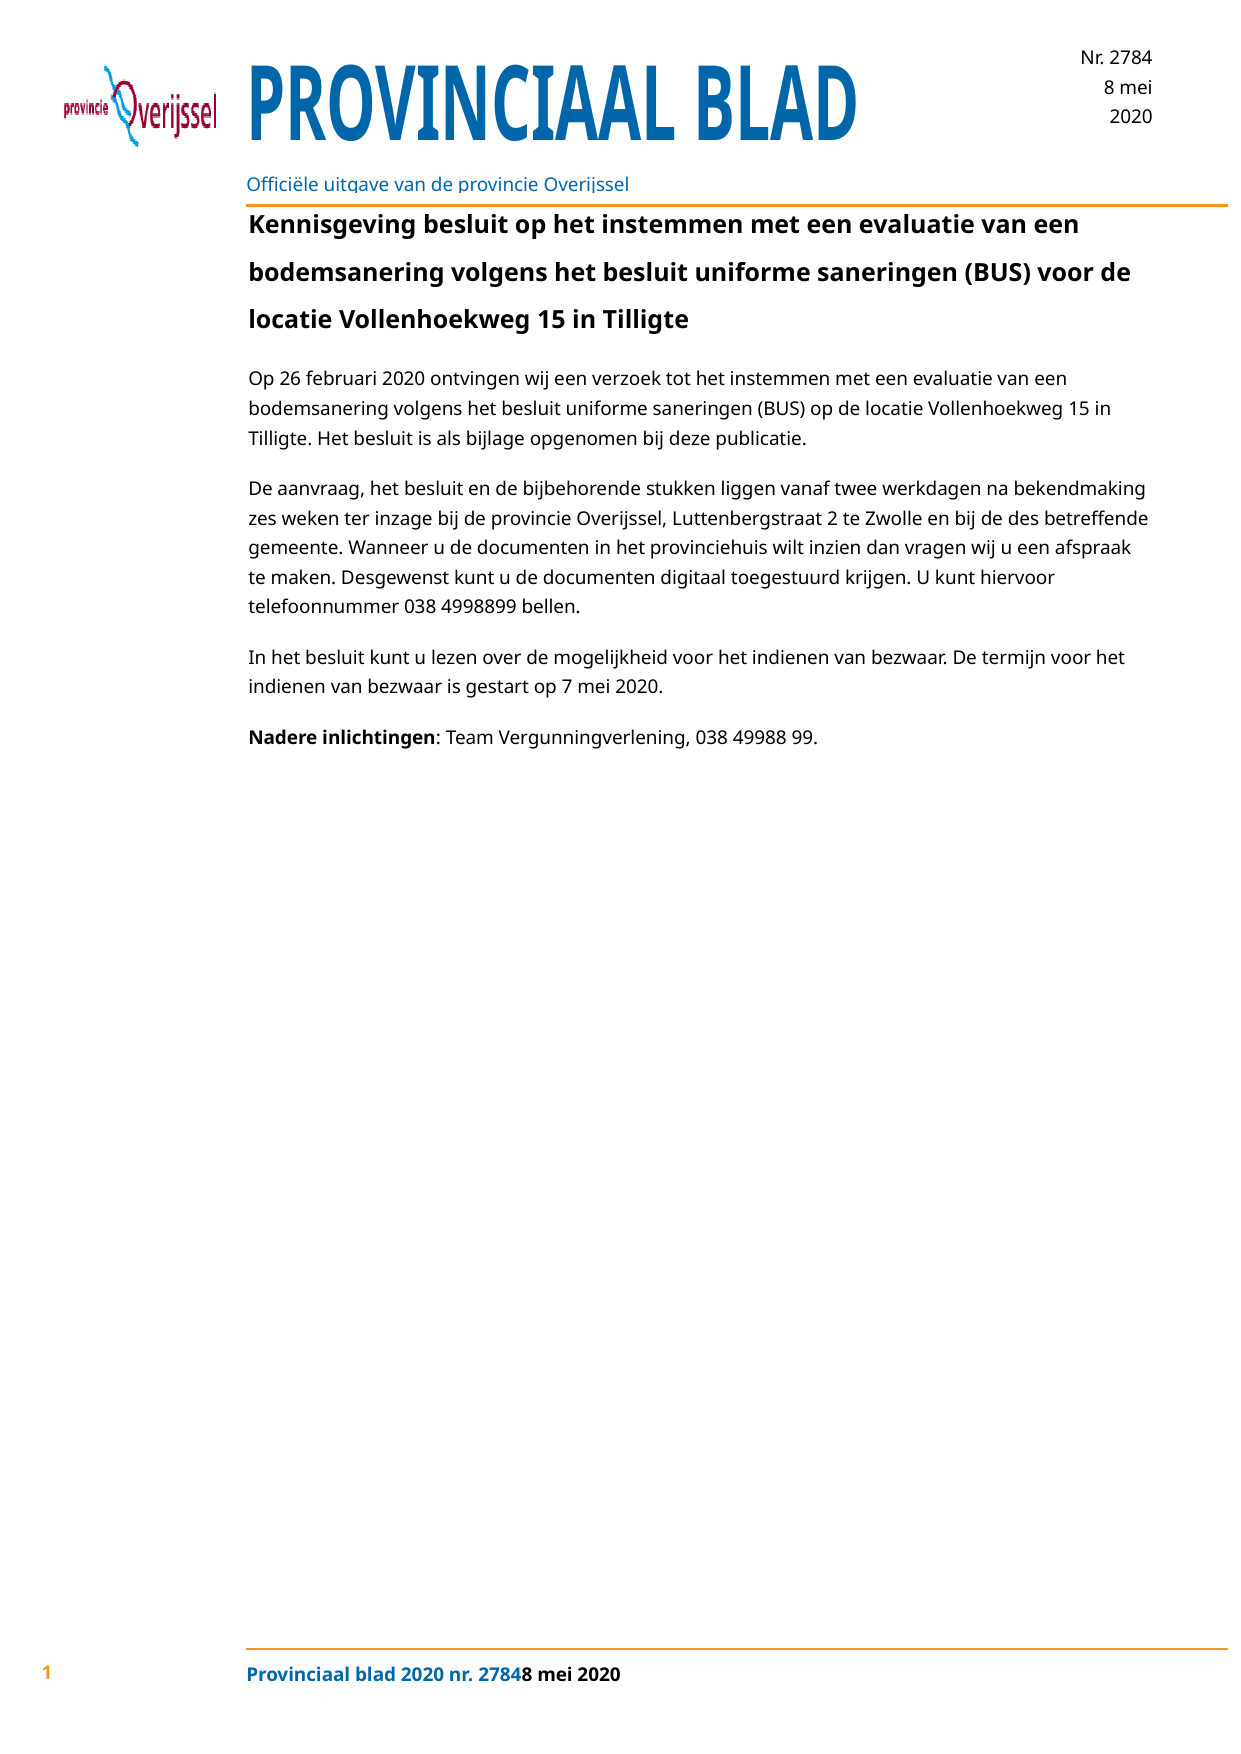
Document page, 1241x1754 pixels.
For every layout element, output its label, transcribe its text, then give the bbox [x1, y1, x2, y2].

picture [41, 47, 231, 172]
text Nadere inlichtingen: Team Vergunningverlening, 038 49988 99. [248, 724, 1152, 749]
text De aanvraag, het besluit en de bijbehorende stukken liggen vanaf twee werkdagen na bekendmaking zes weken ter inzage bij de provincie Overijssel, Luttenbergstraat 2 te Zwolle en bij de des betreffende gemeente. Wanneer u de documenten in het provinciehuis wilt inzien dan vragen wij u een afspraak te maken. Desgewenst kunt u de documenten digitaal toegestuurd krijgen. U kunt hiervoor telefoonnummer 038 4998899 bellen. [248, 475, 1152, 619]
text Kennisgeving besluit op het instemmen met een evaluatie van een bodemsanering volgens het besluit uniforme saneringen (BUS) voor de locatie Vollenhoekweg 15 in Tilligte [248, 207, 1152, 336]
text In het besluit kunt u lezen over de mogelijkheid voor het indienen van bezwaar. De termijn voor het indienen van bezwaar is gestart op 7 mei 2020. [248, 644, 1152, 699]
text Op 26 februari 2020 ontvingen wij een verzoek tot het instemmen met een evaluatie van een bodemsanering volgens het besluit uniforme saneringen (BUS) op de locatie Vollenhoekweg 15 in Tilligte. Het besluit is als bijlage opgenomen bij deze publicatie. [248, 366, 1152, 450]
